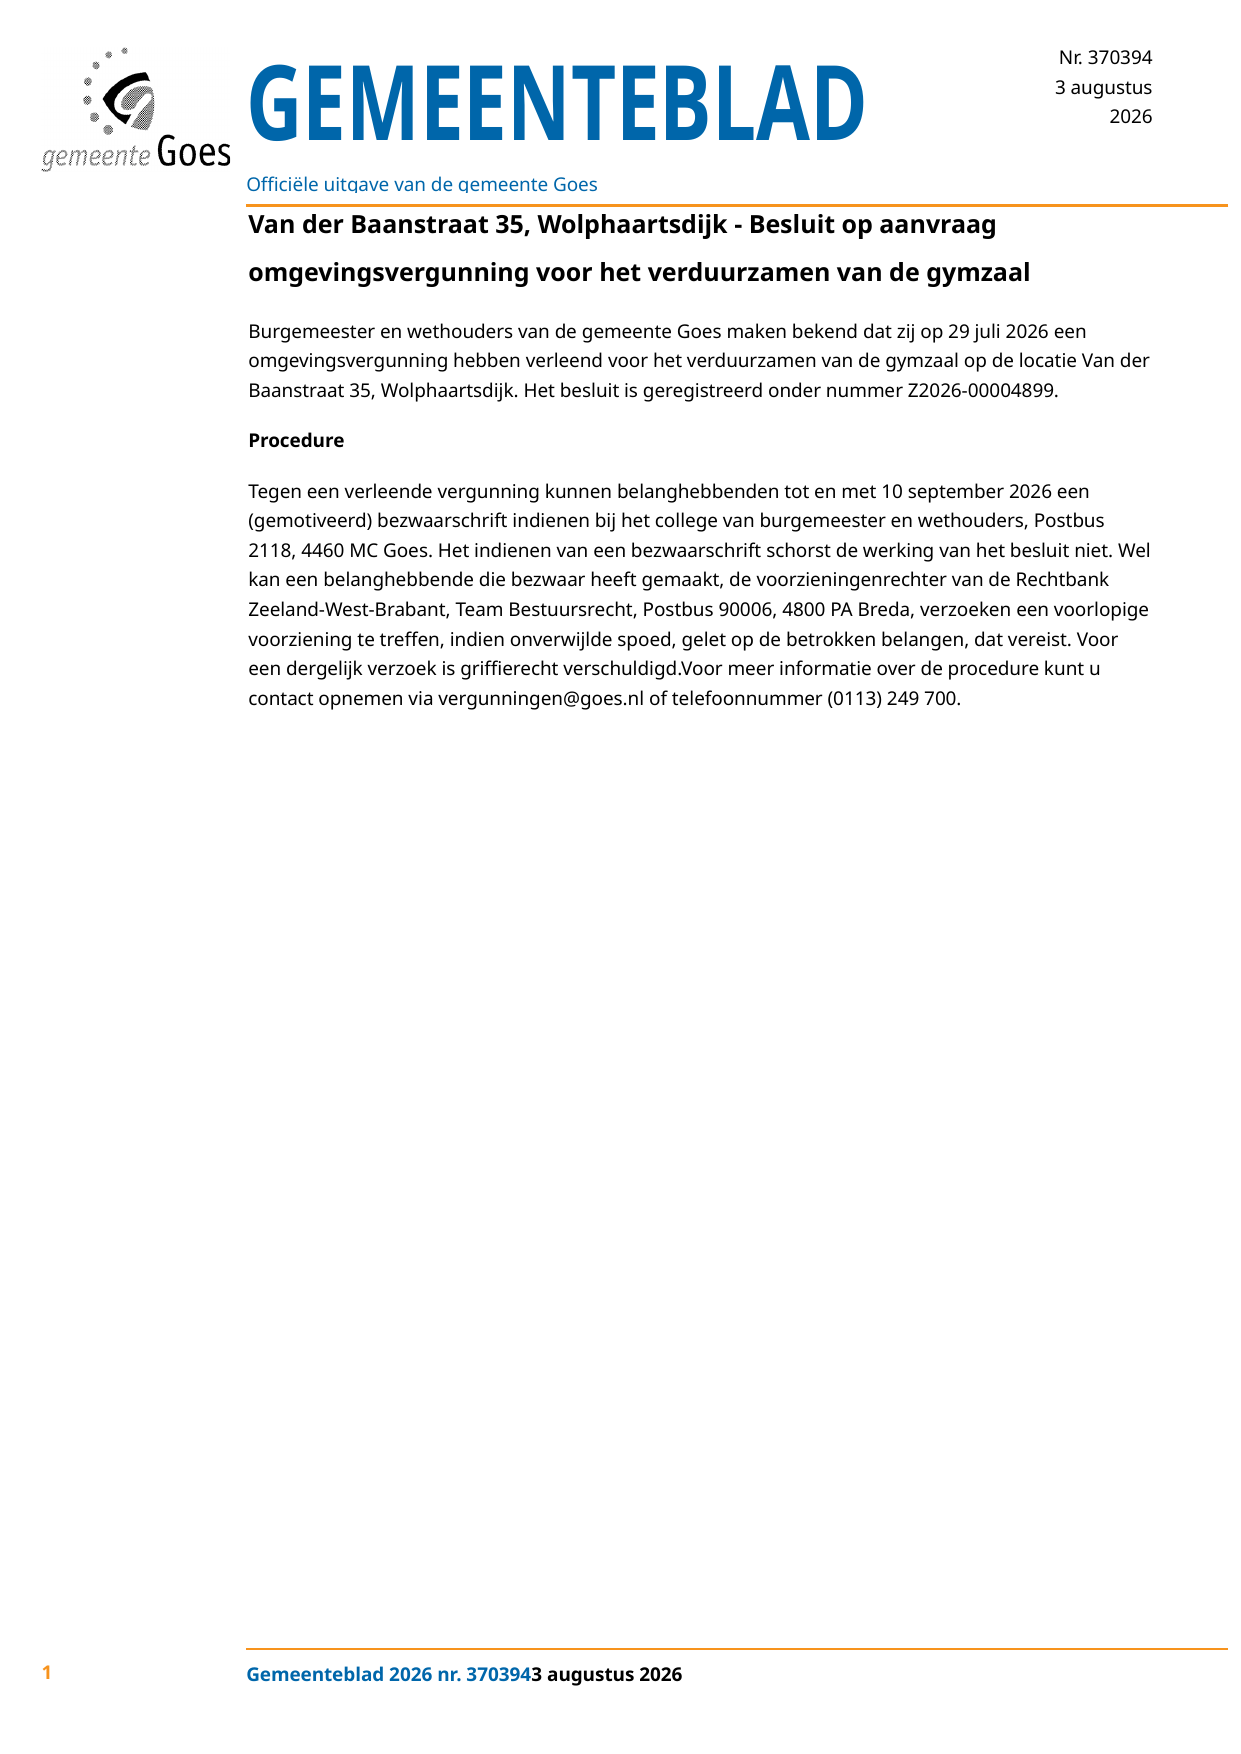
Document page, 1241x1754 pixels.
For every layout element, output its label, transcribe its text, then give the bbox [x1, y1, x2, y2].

text Tegen een verleende vergunning kunnen belanghebbenden tot en met 10 september 2026 een (gemotiveerd) bezwaarschrift indienen bij het college van burgemeester en wethouders, Postbus 2118, 4460 MC Goes. Het indienen van een bezwaarschrift schorst de werking van het besluit niet. Wel kan een belanghebbende die bezwaar heeft gemaakt, de voorzieningenrechter van de Rechtbank Zeeland-West-Brabant, Team Bestuursrecht, Postbus 90006, 4800 PA Breda, verzoeken een voorlopige voorziening te treffen, indien onverwijlde spoed, gelet op de betrokken belangen, dat vereist. Voor een dergelijk verzoek is griffierecht verschuldigd.Voor meer informatie over de procedure kunt u contact opnemen via vergunningen@goes.nl of telefoonnummer (0113) 249 700. [248, 478, 1152, 711]
text Procedure [248, 427, 1152, 453]
text Van der Baanstraat 35, Wolphaartsdijk - Besluit op aanvraag omgevingsvergunning voor het verduurzamen van de gymzaal [248, 207, 1152, 288]
picture [41, 47, 231, 172]
text Burgemeester en wethouders van de gemeente Goes maken bekend dat zij op 29 juli 2026 een omgevingsvergunning hebben verleend voor het verduurzamen van de gymzaal op de locatie Van der Baanstraat 35, Wolphaartsdijk. Het besluit is geregistreerd onder nummer Z2026-00004899. [248, 318, 1152, 403]
